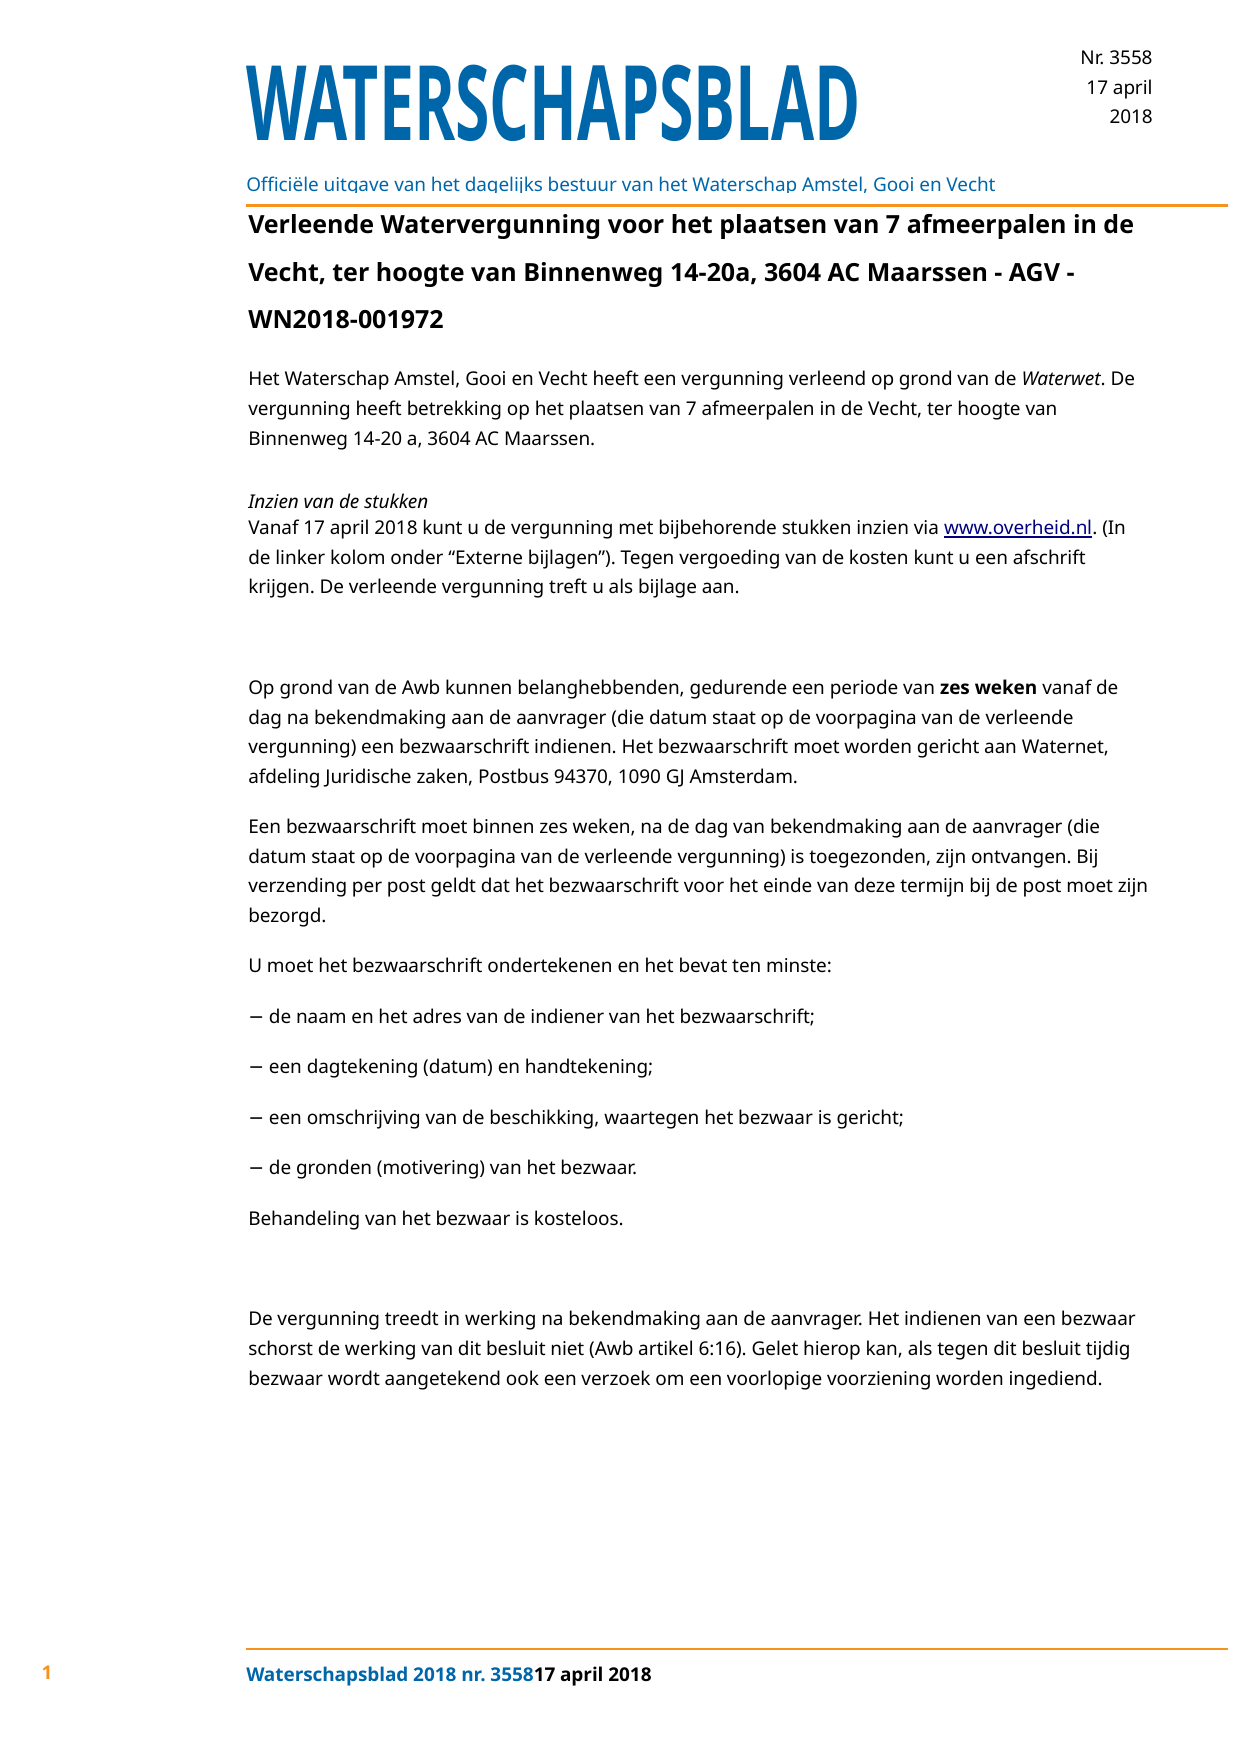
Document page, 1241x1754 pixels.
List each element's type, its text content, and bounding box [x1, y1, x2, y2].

text Behandeling van het bezwaar is kosteloos. [248, 1205, 1152, 1231]
text De vergunning treedt in werking na bekendmaking aan de aanvrager. Het indienen van een bezwaar schorst de werking van dit besluit niet (Awb artikel 6:16). Gelet hierop kan, als tegen dit besluit tijdig bezwaar wordt aangetekend ook een verzoek om een voorlopige voorziening worden ingediend. [248, 1306, 1152, 1391]
text Vanaf 17 april 2018 kunt u de vergunning met bijbehorende stukken inzien via www.overheid.nl. (In de linker kolom onder “Externe bijlagen”). Tegen vergoeding van de kosten kunt u een afschrift krijgen. De verleende vergunning treft u als bijlage aan. [248, 514, 1152, 599]
text − een dagtekening (datum) en handtekening; [248, 1053, 1152, 1079]
picture [41, 47, 231, 172]
text − de naam en het adres van de indiener van het bezwaarschrift; [248, 1003, 1152, 1029]
text U moet het bezwaarschrift ondertekenen en het bevat ten minste: [248, 953, 1152, 978]
text Inzien van de stukken [248, 489, 1152, 514]
text Een bezwaarschrift moet binnen zes weken, na de dag van bekendmaking aan de aanvrager (die datum staat op de voorpagina van de verleende vergunning) is toegezonden, zijn ontvangen. Bij verzending per post geldt dat het bezwaarschrift voor het einde van deze termijn bij de post moet zijn bezorgd. [248, 813, 1152, 928]
text Verleende Watervergunning voor het plaatsen van 7 afmeerpalen in de Vecht, ter hoogte van Binnenweg 14-20a, 3604 AC Maarssen - AGV - WN2018-001972 [248, 207, 1152, 336]
text − de gronden (motivering) van het bezwaar. [248, 1154, 1152, 1180]
text Op grond van de Awb kunnen belanghebbenden, gedurende een periode van zes weken vanaf de dag na bekendmaking aan de aanvrager (die datum staat op de voorpagina van de verleende vergunning) een bezwaarschrift indienen. Het bezwaarschrift moet worden gericht aan Waternet, afdeling Juridische zaken, Postbus 94370, 1090 GJ Amsterdam. [248, 674, 1152, 789]
text Het Waterschap Amstel, Gooi en Vecht heeft een vergunning verleend op grond van de Waterwet. De vergunning heeft betrekking op het plaatsen van 7 afmeerpalen in de Vecht, ter hoogte van Binnenweg 14-20 a, 3604 AC Maarssen. [248, 366, 1152, 450]
text − een omschrijving van de beschikking, waartegen het bezwaar is gericht; [248, 1104, 1152, 1130]
